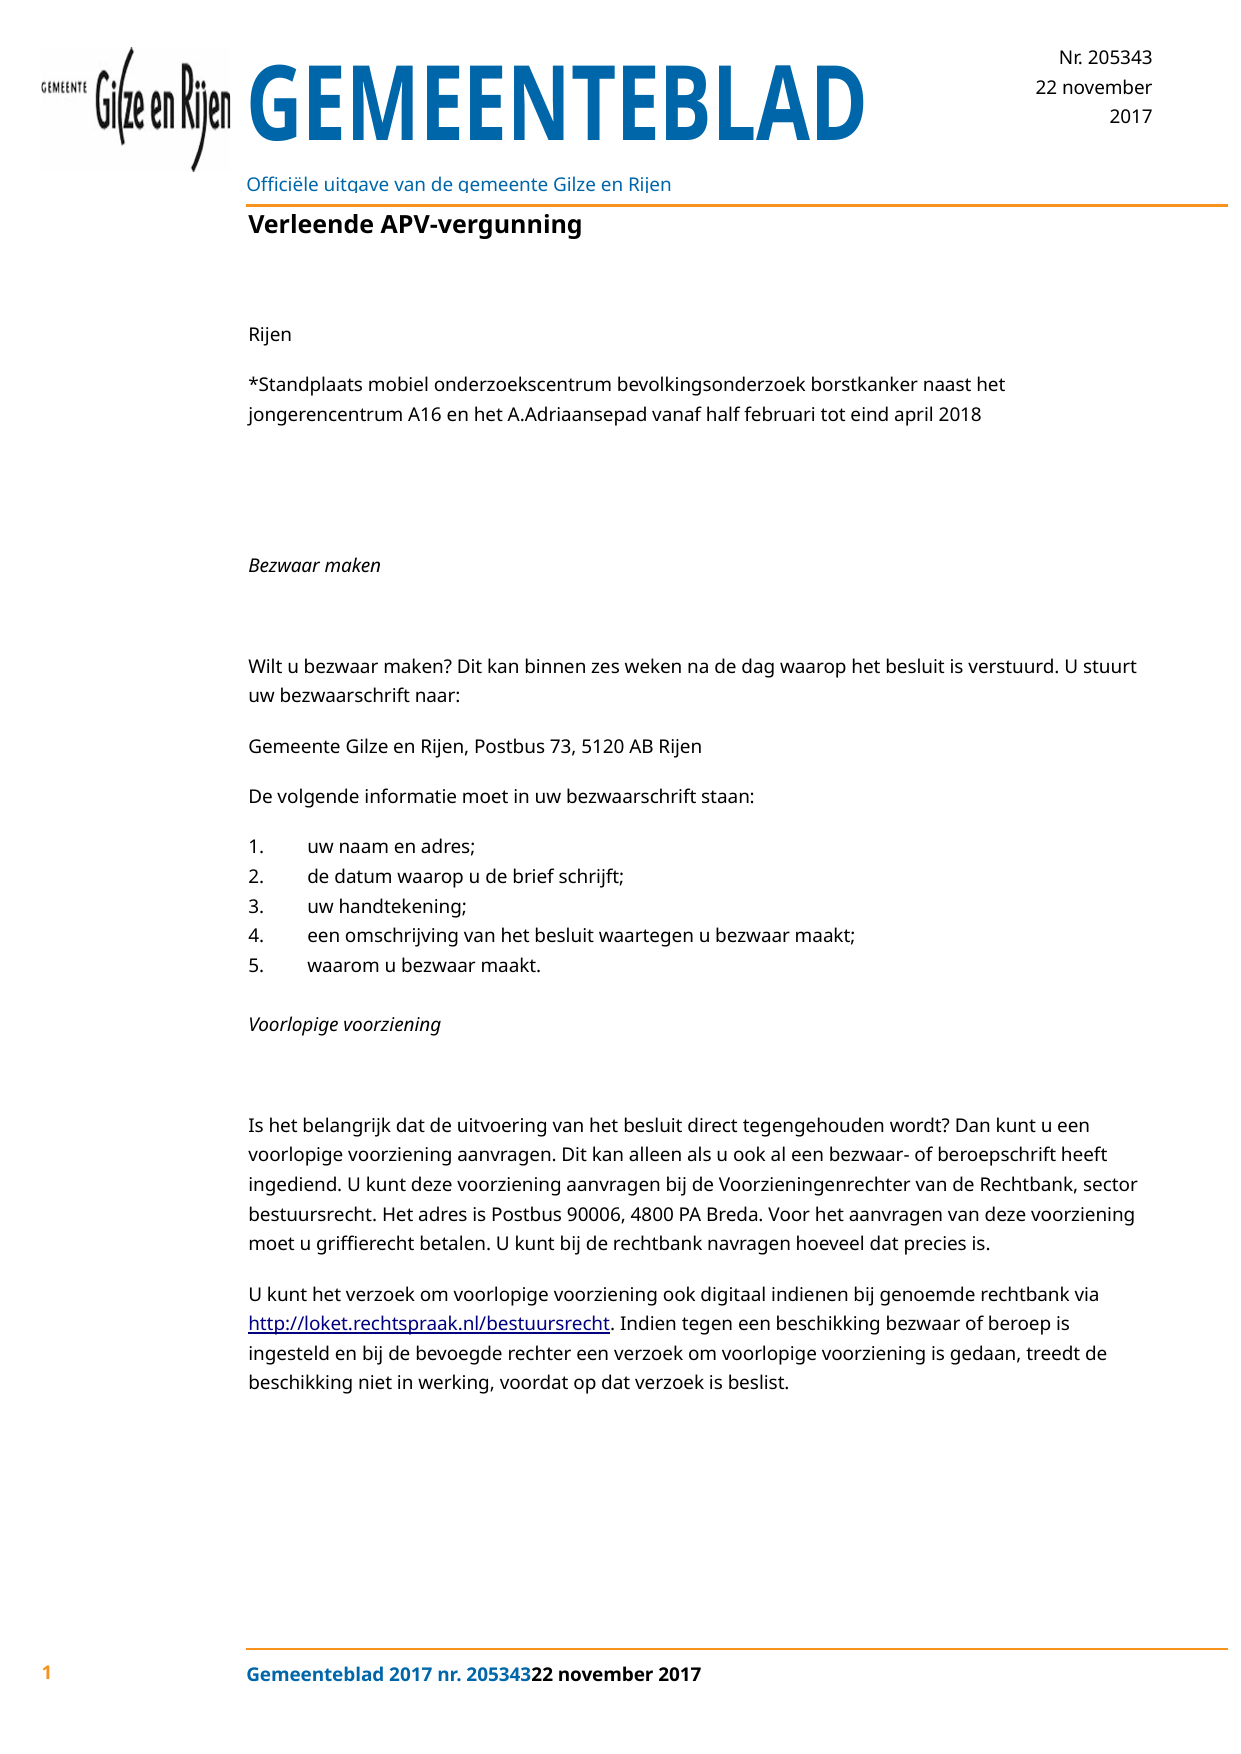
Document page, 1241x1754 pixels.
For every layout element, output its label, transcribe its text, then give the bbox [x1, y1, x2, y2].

text Verleende APV-vergunning [248, 207, 1152, 241]
text Voorlopige voorziening [248, 1011, 1152, 1037]
picture [41, 47, 231, 172]
list waarom u bezwaar maakt. [248, 952, 1152, 978]
list een omschrijving van het besluit waartegen u bezwaar maakt; [248, 922, 1152, 948]
text Gemeente Gilze en Rijen, Postbus 73, 5120 AB Rijen [248, 733, 1152, 758]
text Wilt u bezwaar maken? Dit kan binnen zes weken na de dag waarop het besluit is verstuurd. U stuurt uw bezwaarschrift naar: [248, 653, 1152, 708]
text *Standplaats mobiel onderzoekscentrum bevolkingsonderzoek borstkanker naast het jongerencentrum A16 en het A.Adriaansepad vanaf half februari tot eind april 2018 [248, 371, 1152, 426]
list uw naam en adres; [248, 834, 1152, 859]
text De volgende informatie moet in uw bezwaarschrift staan: [248, 783, 1152, 809]
list de datum waarop u de brief schrijft; [248, 863, 1152, 889]
text Bezwaar maken [248, 552, 1152, 578]
text Is het belangrijk dat de uitvoering van het besluit direct tegengehouden wordt? Dan kunt u een voorlopige voorziening aanvragen. Dit kan alleen als u ook al een bezwaar- of beroepschrift heeft ingediend. U kunt deze voorziening aanvragen bij de Voorzieningenrechter van de Rechtbank, sector bestuursrecht. Het adres is Postbus 90006, 4800 PA Breda. Voor het aanvragen van deze voorziening moet u griffierecht betalen. U kunt bij de rechtbank navragen hoeveel dat precies is. [248, 1112, 1152, 1256]
text U kunt het verzoek om voorlopige voorziening ook digitaal indienen bij genoemde rechtbank via http://loket.rechtspraak.nl/bestuursrecht. Indien tegen een beschikking bezwaar of beroep is ingesteld en bij de bevoegde rechter een verzoek om voorlopige voorziening is gedaan, treedt de beschikking niet in werking, voordat op dat verzoek is beslist. [248, 1281, 1152, 1395]
list uw handtekening; [248, 893, 1152, 918]
text Rijen [248, 321, 1152, 346]
